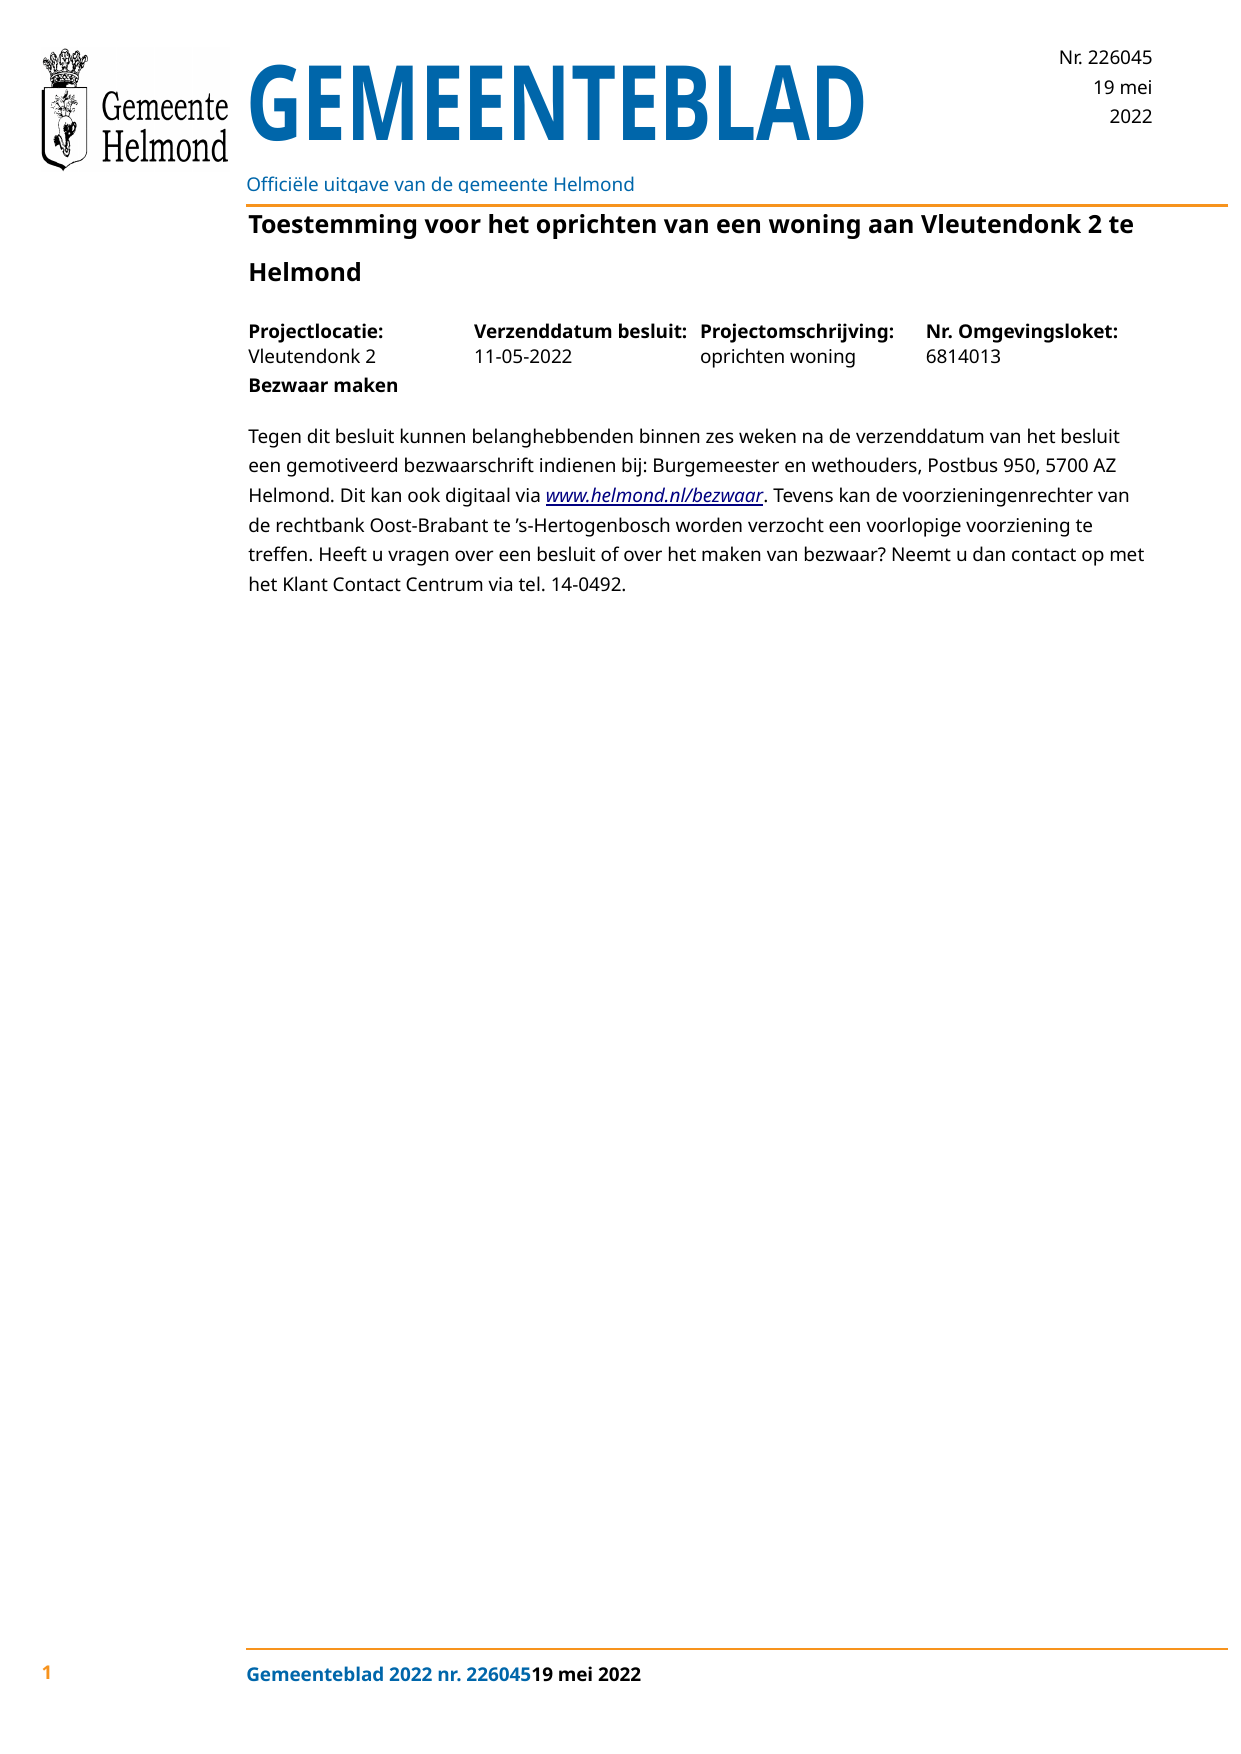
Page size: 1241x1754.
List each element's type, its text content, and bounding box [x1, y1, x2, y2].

text Tegen dit besluit kunnen belanghebbenden binnen zes weken na de verzenddatum van het besluit een gemotiveerd bezwaarschrift indienen bij: Burgemeester en wethouders, Postbus 950, 5700 AZ Helmond. Dit kan ook digitaal via www.helmond.nl/bezwaar. Tevens kan de voorzieningenrechter van de rechtbank Oost-Brabant te ’s-Hertogenbosch worden verzocht een voorlopige voorziening te treffen. Heeft u vragen over een besluit of over het maken van bezwaar? Neemt u dan contact op met het Klant Contact Centrum via tel. 14-0492. [248, 423, 1152, 597]
table_header Projectlocatie: [248, 318, 474, 344]
table_cell Vleutendonk 2 [248, 344, 474, 369]
table_header Verzenddatum besluit: [474, 318, 700, 344]
table_header Nr. Omgevingsloket: [926, 318, 1152, 344]
text Toestemming voor het oprichten van een woning aan Vleutendonk 2 te Helmond [248, 207, 1152, 288]
table_cell 6814013 [926, 344, 1152, 369]
table_header Projectomschrijving: [700, 318, 926, 344]
text Bezwaar maken [248, 373, 1152, 398]
table_cell 11-05-2022 [474, 344, 700, 369]
table_cell oprichten woning [700, 344, 926, 369]
picture [41, 47, 231, 172]
